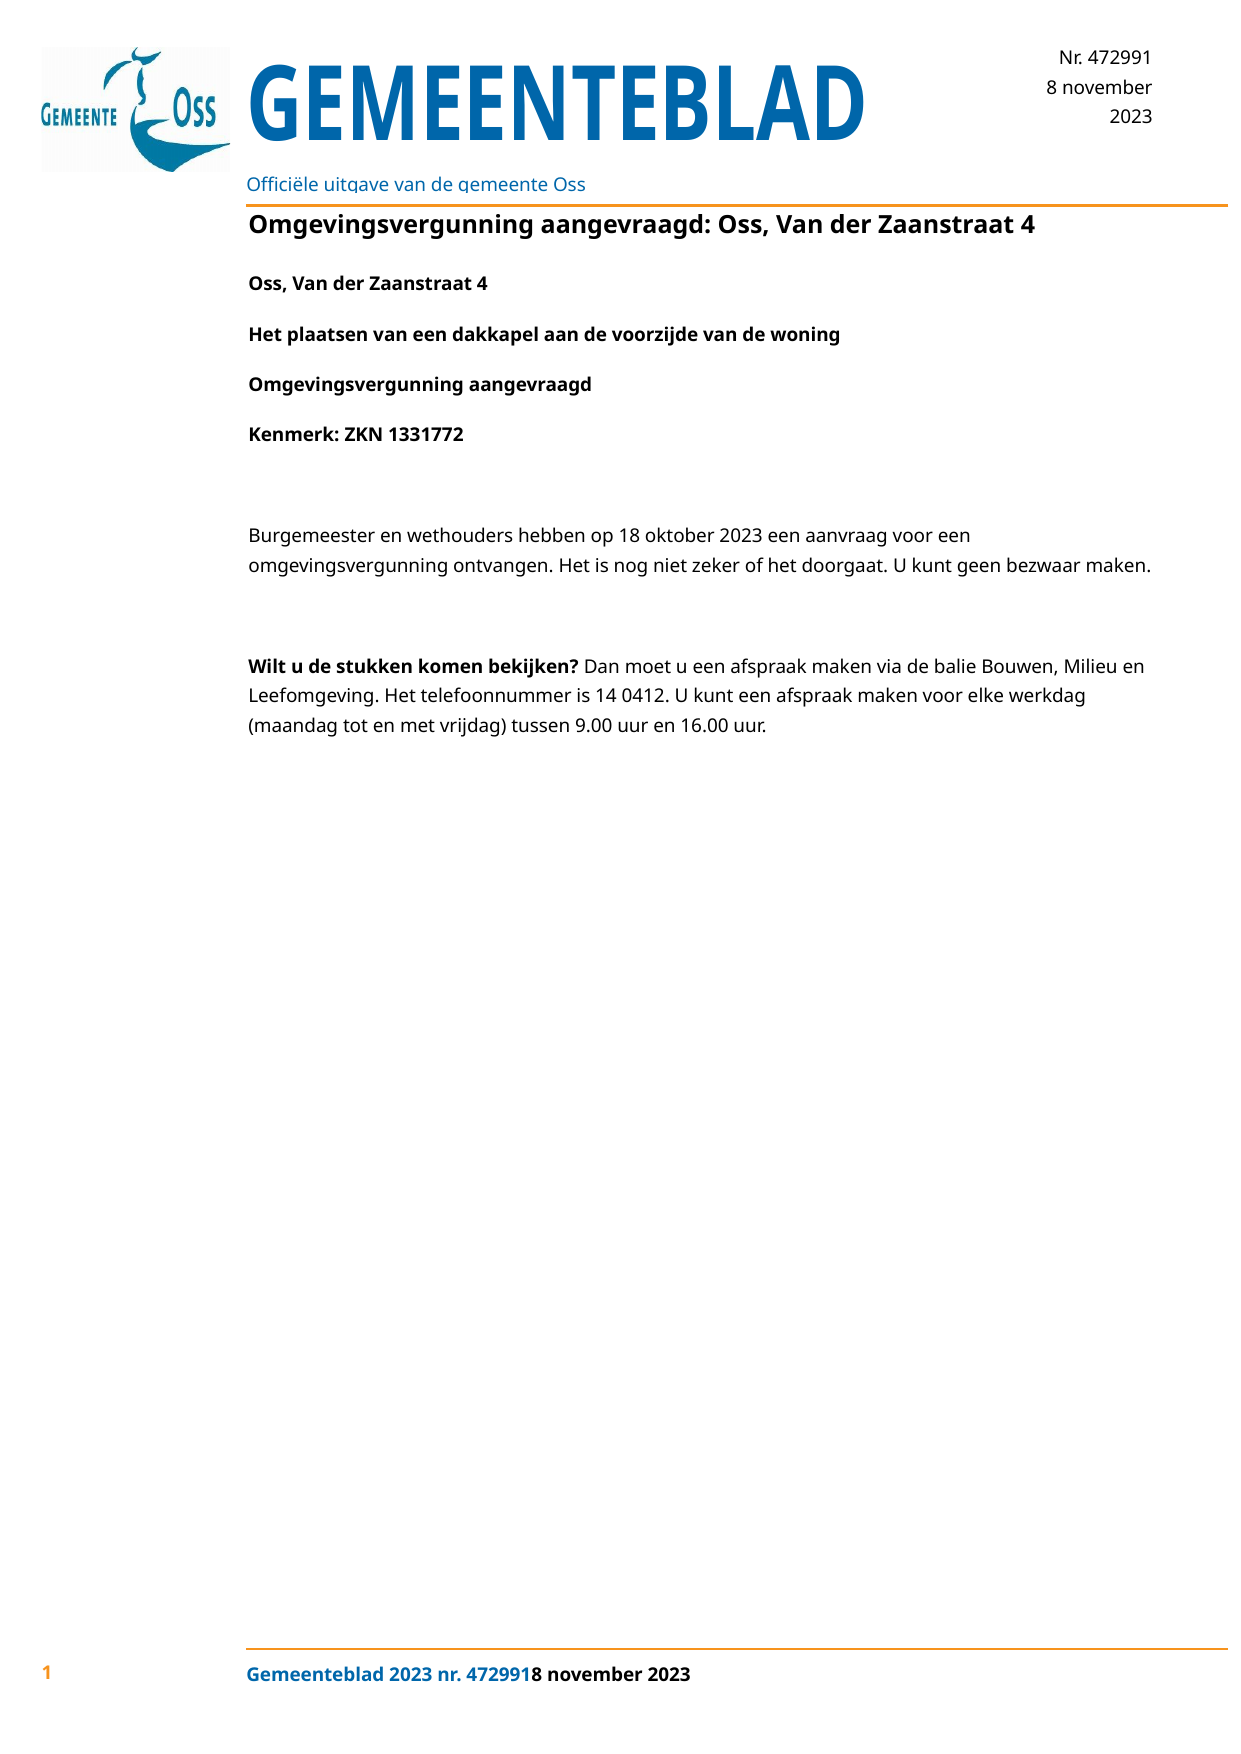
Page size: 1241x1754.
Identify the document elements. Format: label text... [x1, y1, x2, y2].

text Omgevingsvergunning aangevraagd: Oss, Van der Zaanstraat 4 [248, 207, 1152, 241]
text Oss, Van der Zaanstraat 4 [248, 270, 1152, 296]
text Burgemeester en wethouders hebben op 18 oktober 2023 een aanvraag voor een omgevingsvergunning ontvangen. Het is nog niet zeker of het doorgaat. U kunt geen bezwaar maken. [248, 522, 1152, 578]
text Kenmerk: ZKN 1331772 [248, 422, 1152, 447]
text Wilt u de stukken komen bekijken? Dan moet u een afspraak maken via de balie Bouwen, Milieu en Leefomgeving. Het telefoonnummer is 14 0412. U kunt een afspraak maken voor elke werkdag (maandag tot en met vrijdag) tussen 9.00 uur en 16.00 uur. [248, 653, 1152, 738]
text Het plaatsen van een dakkapel aan de voorzijde van de woning [248, 321, 1152, 346]
text Omgevingsvergunning aangevraagd [248, 371, 1152, 397]
picture [41, 47, 231, 172]
